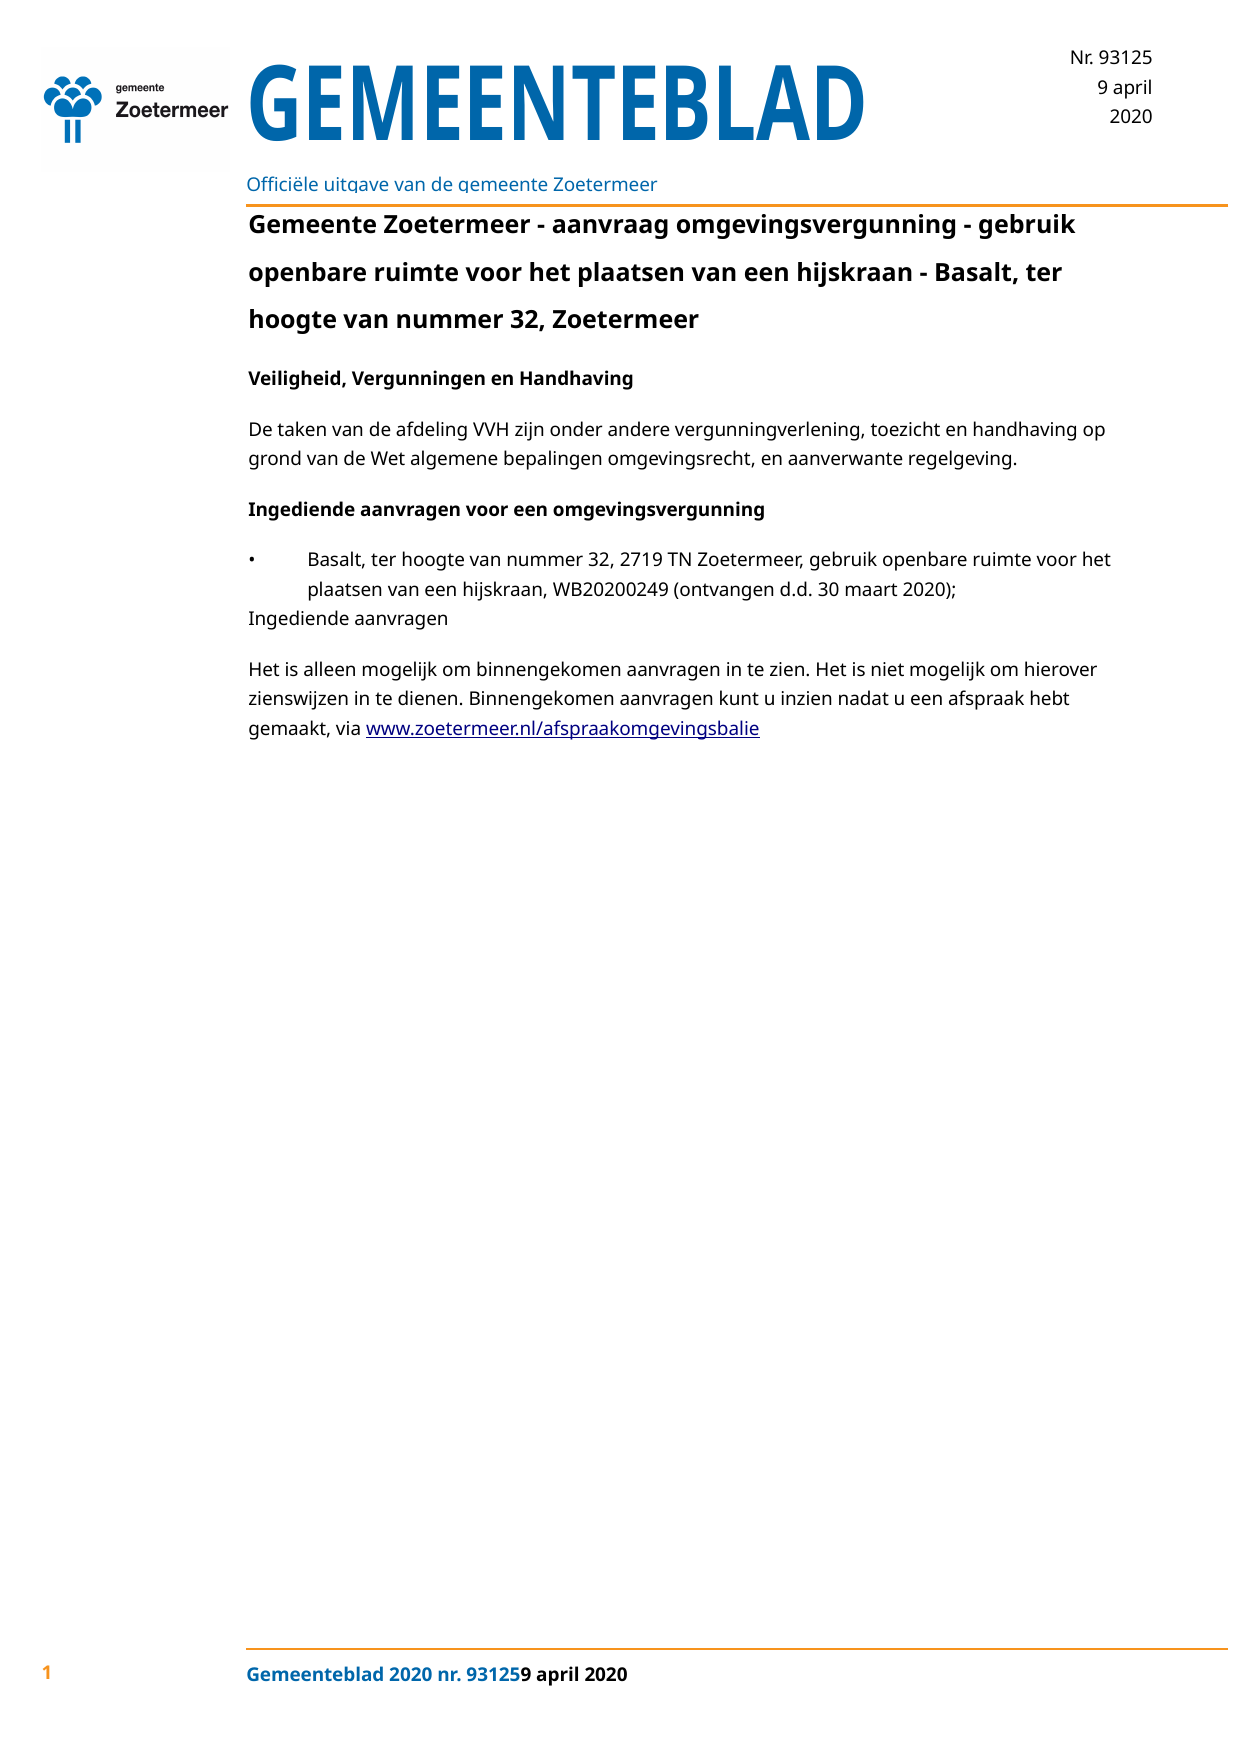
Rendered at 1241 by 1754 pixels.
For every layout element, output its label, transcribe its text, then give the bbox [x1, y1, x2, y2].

picture [41, 47, 231, 172]
text Ingediende aanvragen [248, 606, 1152, 631]
text Ingediende aanvragen voor een omgevingsvergunning [248, 496, 1152, 522]
text De taken van de afdeling VVH zijn onder andere vergunningverlening, toezicht en handhaving op grond van de Wet algemene bepalingen omgevingsrecht, en aanverwante regelgeving. [248, 416, 1152, 471]
text Veiligheid, Vergunningen en Handhaving [248, 366, 1152, 391]
list Basalt, ter hoogte van nummer 32, 2719 TN Zoetermeer, gebruik openbare ruimte voor het plaatsen van een hijskraan, WB20200249 (ontvangen d.d. 30 maart 2020); [248, 546, 1152, 602]
text Gemeente Zoetermeer - aanvraag omgevingsvergunning - gebruik openbare ruimte voor het plaatsen van een hijskraan - Basalt, ter hoogte van nummer 32, Zoetermeer [248, 207, 1152, 336]
text Het is alleen mogelijk om binnengekomen aanvragen in te zien. Het is niet mogelijk om hierover zienswijzen in te dienen. Binnengekomen aanvragen kunt u inzien nadat u een afspraak hebt gemaakt, via www.zoetermeer.nl/afspraakomgevingsbalie [248, 656, 1152, 741]
